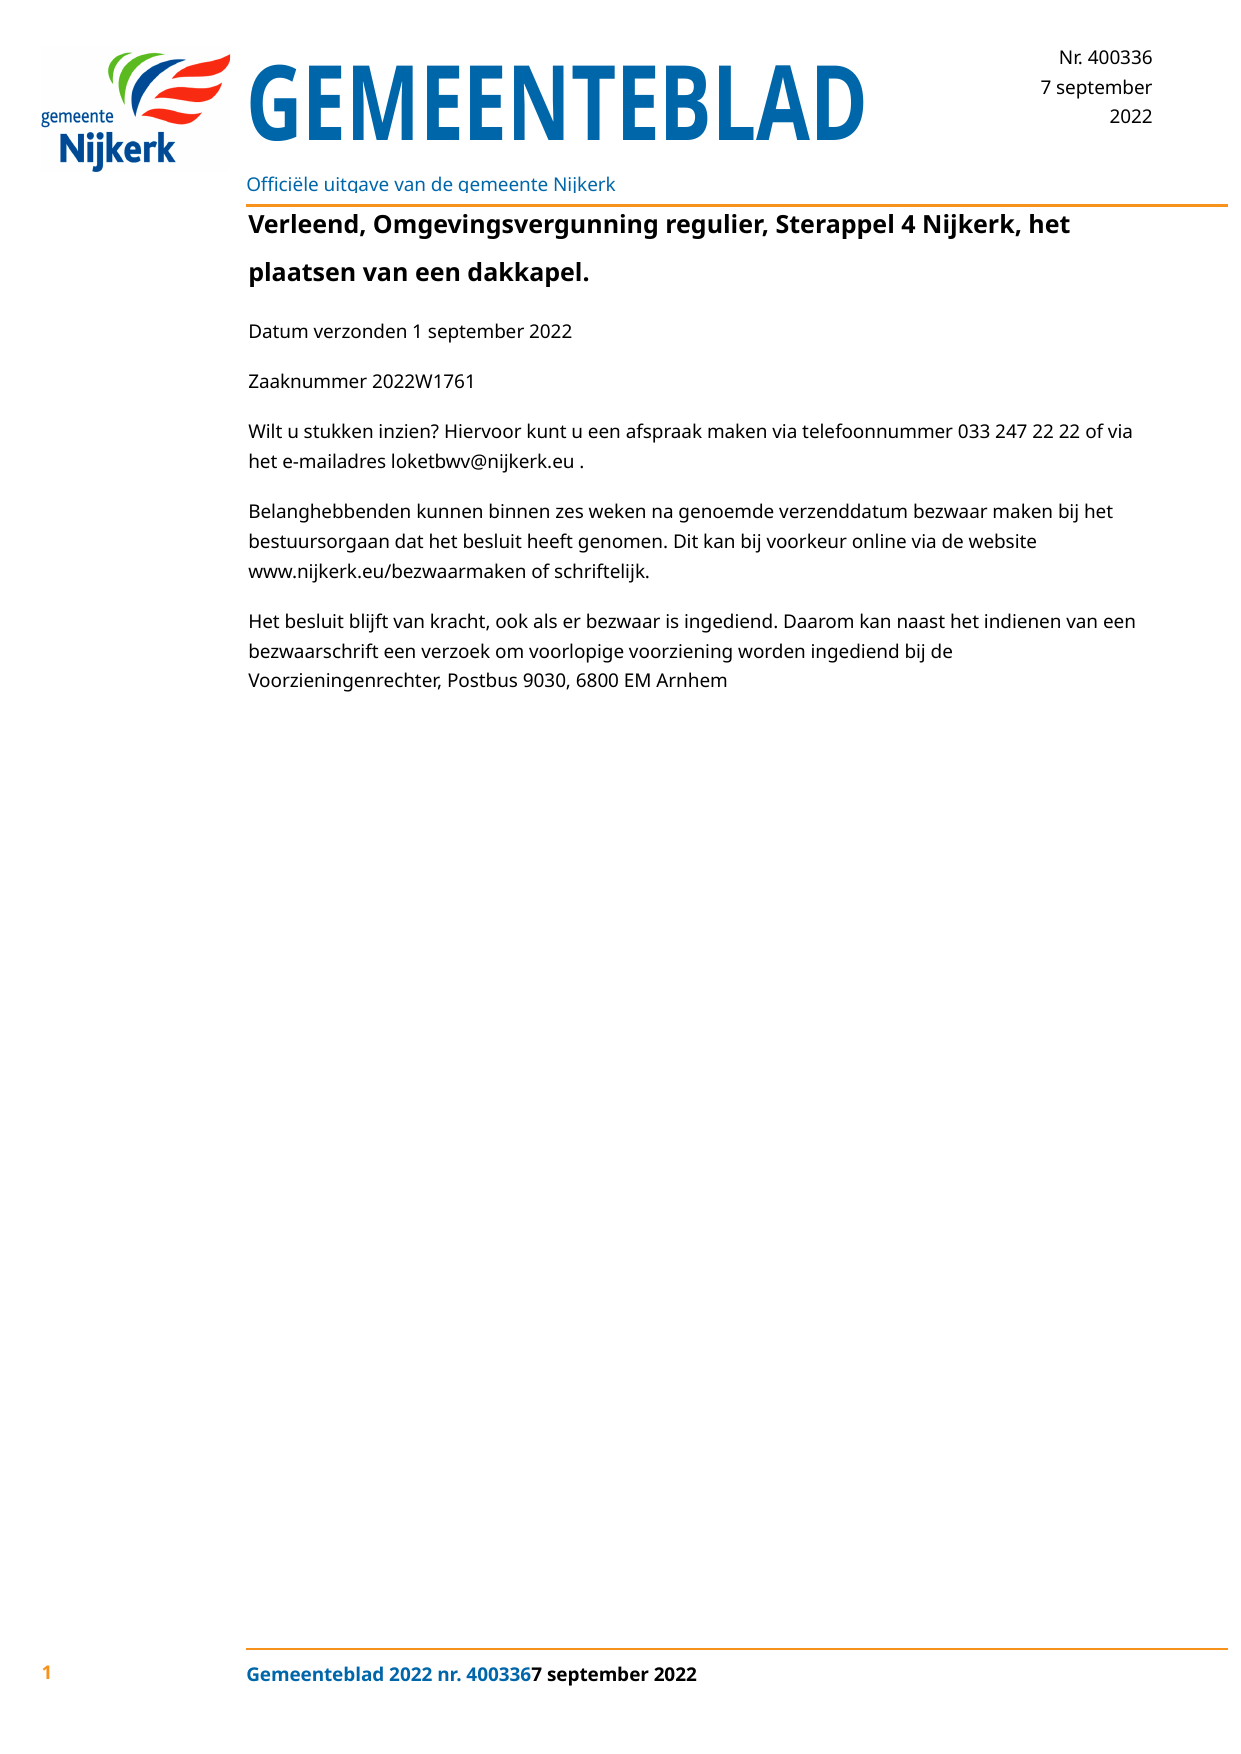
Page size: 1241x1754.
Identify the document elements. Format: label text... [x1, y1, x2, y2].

text Datum verzonden 1 september 2022 [248, 318, 1152, 344]
text Belanghebbenden kunnen binnen zes weken na genoemde verzenddatum bezwaar maken bij het bestuursorgaan dat het besluit heeft genomen. Dit kan bij voorkeur online via de website www.nijkerk.eu/bezwaarmaken of schriftelijk. [248, 499, 1152, 584]
picture [41, 47, 231, 172]
text Wilt u stukken inzien? Hiervoor kunt u een afspraak maken via telefoonnummer 033 247 22 22 of via het e-mailadres loketbwv@nijkerk.eu . [248, 419, 1152, 474]
text Verleend, Omgevingsvergunning regulier, Sterappel 4 Nijkerk, het plaatsen van een dakkapel. [248, 207, 1152, 288]
text Het besluit blijft van kracht, ook als er bezwaar is ingediend. Daarom kan naast het indienen van een bezwaarschrift een verzoek om voorlopige voorziening worden ingediend bij de Voorzieningenrechter, Postbus 9030, 6800 EM Arnhem [248, 608, 1152, 693]
text Zaaknummer 2022W1761 [248, 368, 1152, 394]
